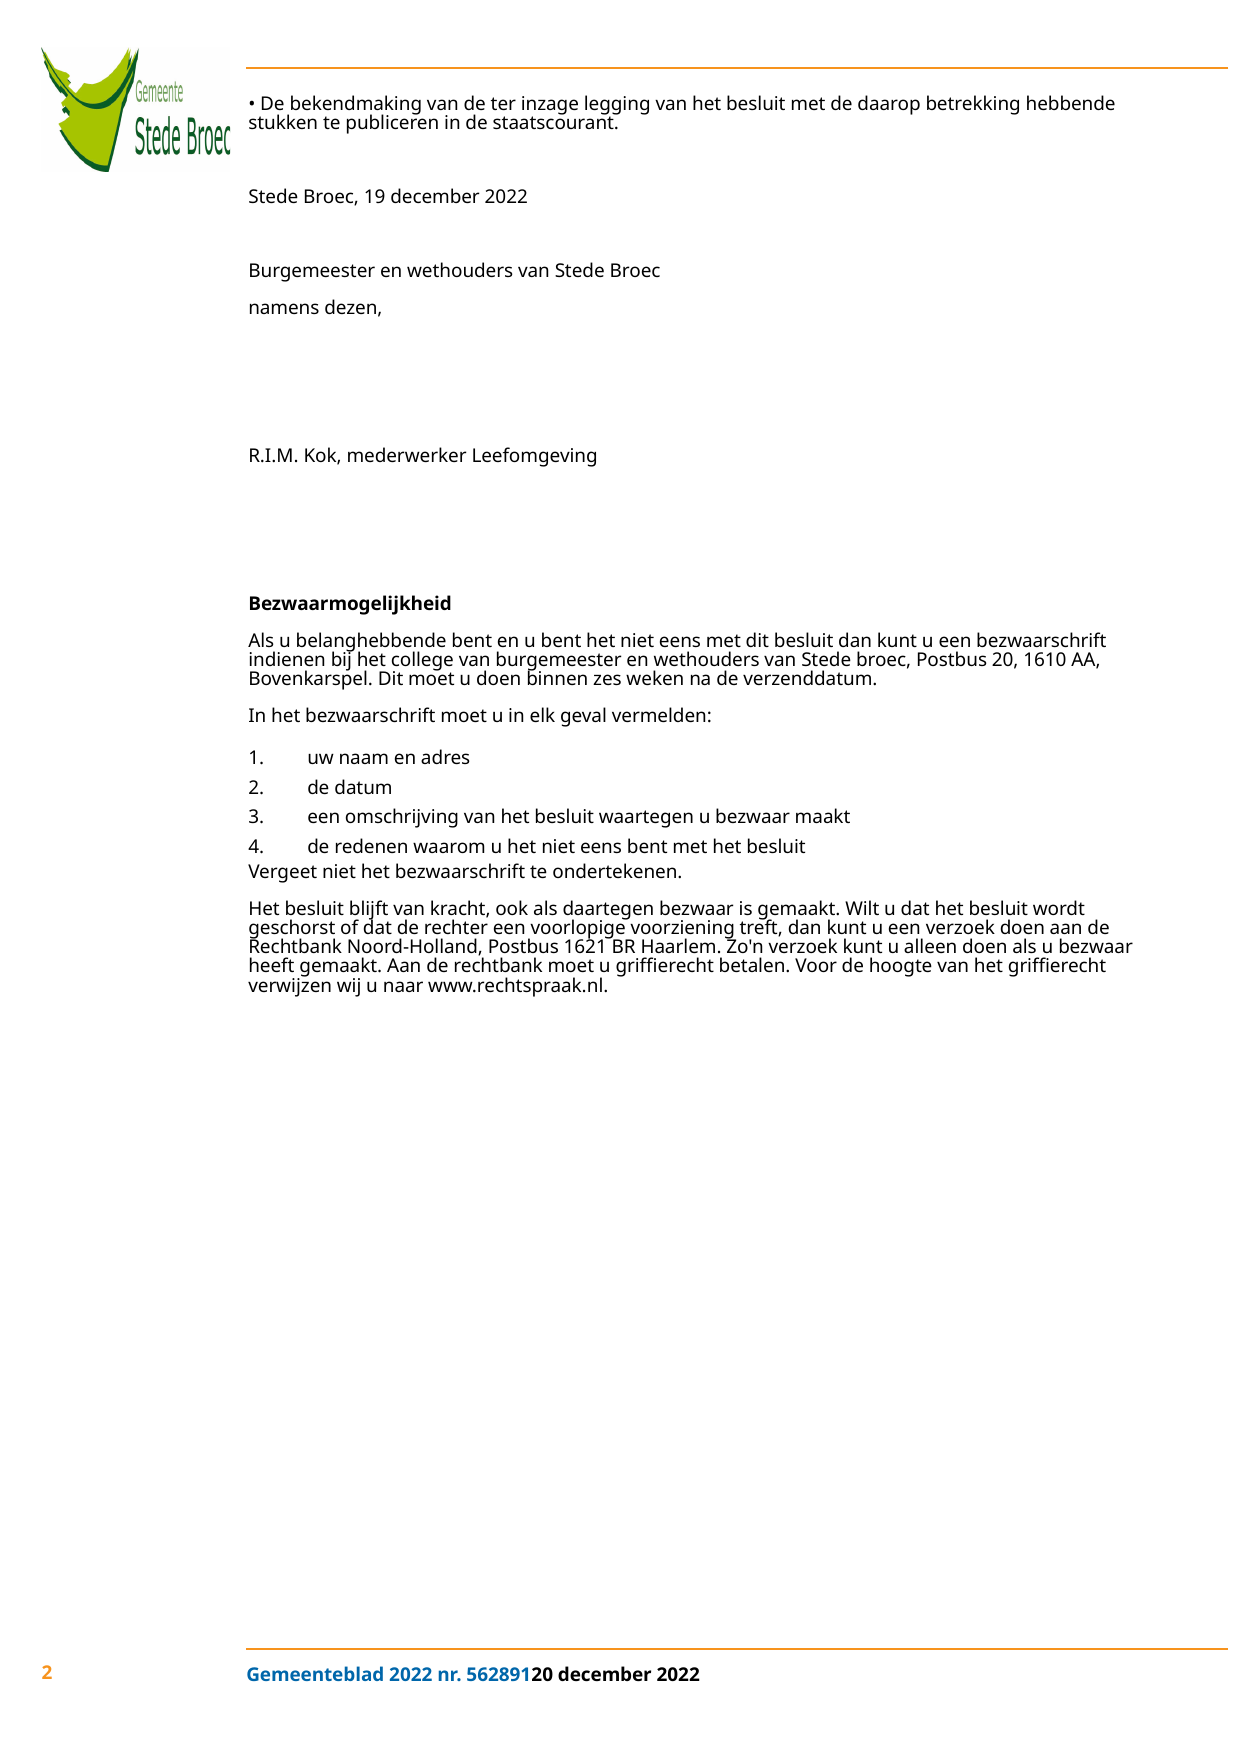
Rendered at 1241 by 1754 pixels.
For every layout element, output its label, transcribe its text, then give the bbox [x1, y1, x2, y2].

picture [41, 47, 231, 172]
text Als u belanghebbende bent en u bent het niet eens met dit besluit dan kunt u een bezwaarschrift indienen bij het college van burgemeester en wethouders van Stede broec, Postbus 20, 1610 AA, Bovenkarspel. Dit moet u doen binnen zes weken na de verzenddatum. [248, 632, 1152, 689]
text Bezwaarmogelijkheid [248, 595, 1152, 614]
text In het bezwaarschrift moet u in elk geval vermelden: [248, 707, 1152, 727]
text Vergeet niet het bezwaarschrift te ondertekenen. [248, 863, 1152, 882]
text namens dezen, [248, 299, 1152, 318]
text Het besluit blijft van kracht, ook als daartegen bezwaar is gemaakt. Wilt u dat het besluit wordt geschorst of dat de rechter een voorlopige voorziening treft, dan kunt u een verzoek doen aan de Rechtbank Noord-Holland, Postbus 1621 BR Haarlem. Zo'n verzoek kunt u alleen doen als u bezwaar heeft gemaakt. Aan de rechtbank moet u griffierecht betalen. Voor de hoogte van het griffierecht verwijzen wij u naar www.rechtspraak.nl. [248, 899, 1152, 996]
text • De bekendmaking van de ter inzage legging van het besluit met de daarop betrekking hebbende stukken te publiceren in de staatscourant. [248, 95, 1152, 133]
text Stede Broec, 19 december 2022 [248, 188, 1152, 207]
list de datum [248, 774, 1152, 799]
list een omschrijving van het besluit waartegen u bezwaar maakt [248, 803, 1152, 829]
list de redenen waarom u het niet eens bent met het besluit [248, 833, 1152, 859]
list uw naam en adres [248, 744, 1152, 770]
text Burgemeester en wethouders van Stede Broec [248, 262, 1152, 281]
text R.I.M. Kok, mederwerker Leefomgeving [248, 447, 1152, 466]
